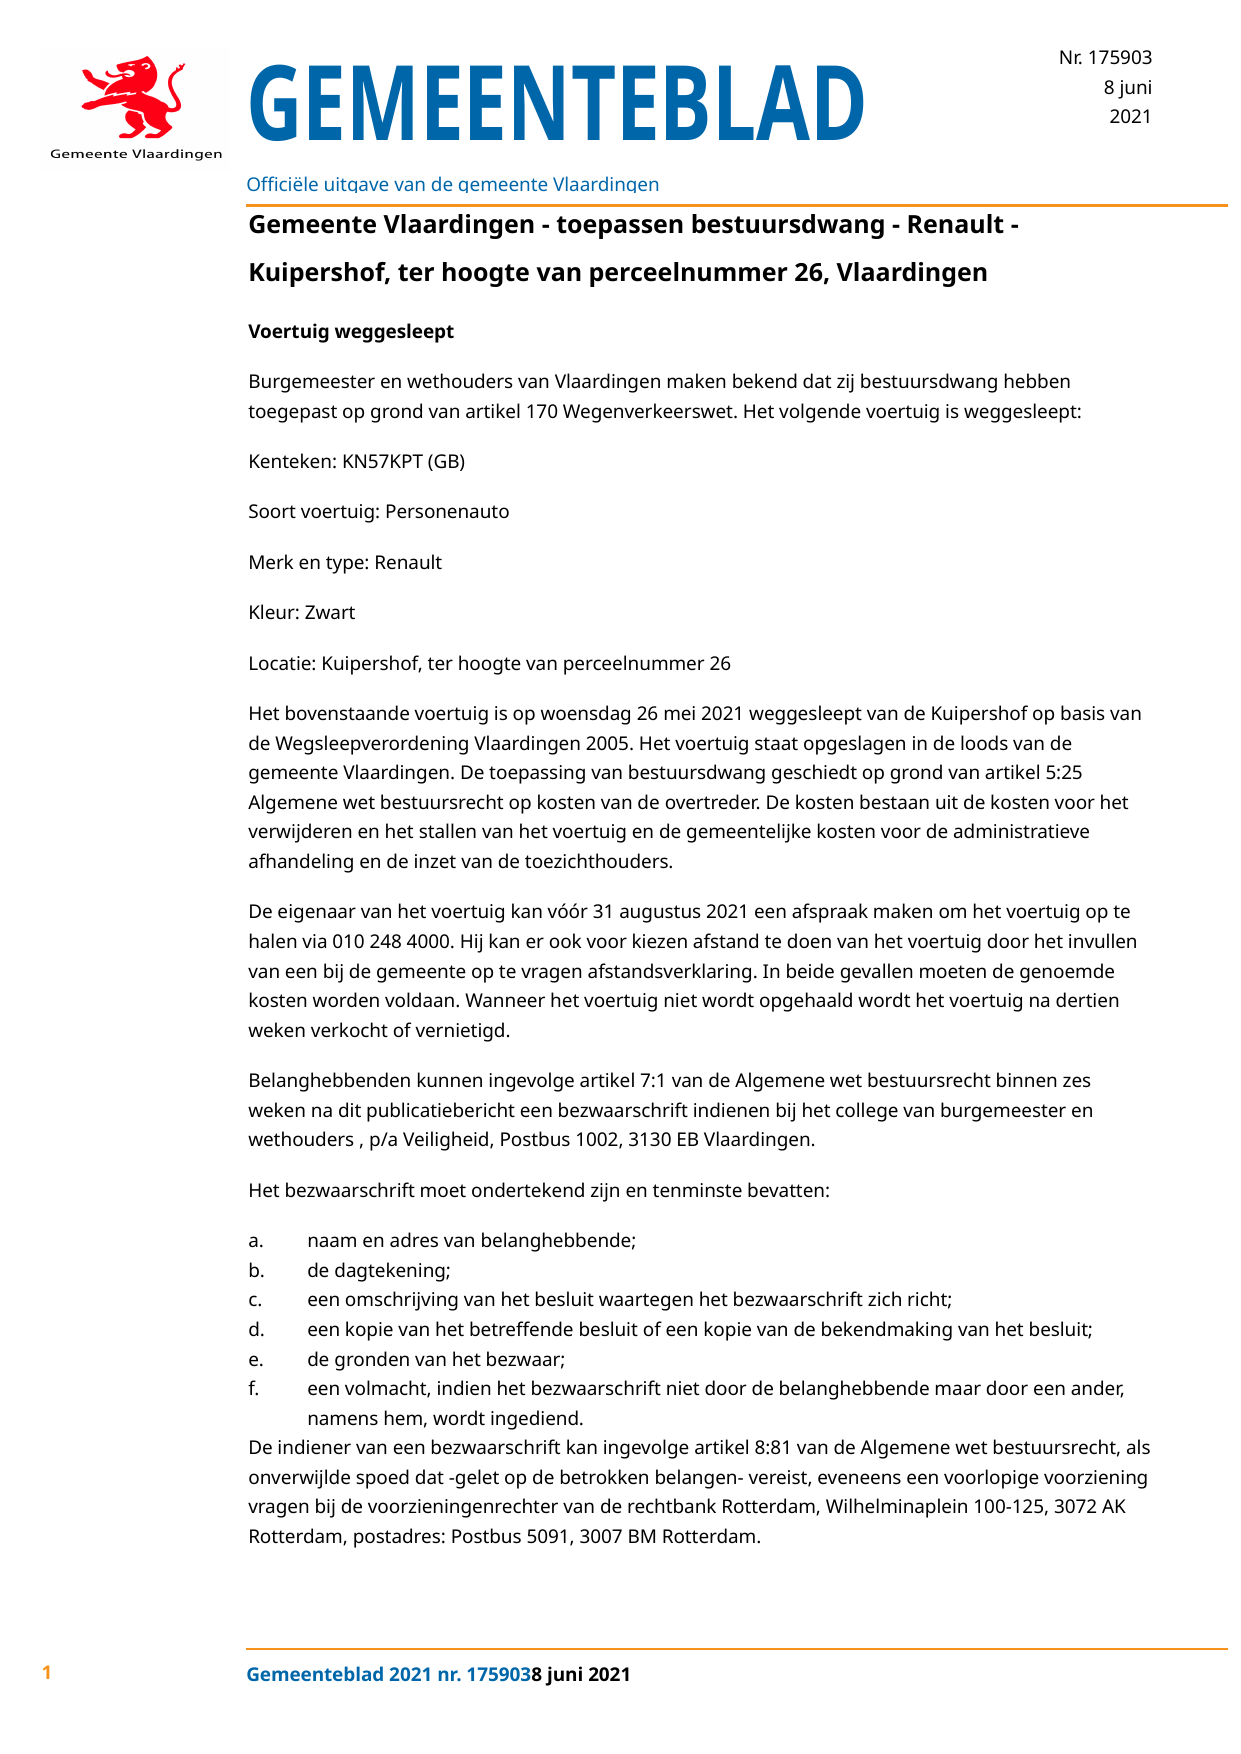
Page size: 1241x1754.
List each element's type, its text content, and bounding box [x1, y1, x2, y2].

text Het bovenstaande voertuig is op woensdag 26 mei 2021 weggesleept van de Kuipershof op basis van de Wegsleepverordening Vlaardingen 2005. Het voertuig staat opgeslagen in de loods van de gemeente Vlaardingen. De toepassing van bestuursdwang geschiedt op grond van artikel 5:25 Algemene wet bestuursrecht op kosten van de overtreder. De kosten bestaan uit de kosten voor het verwijderen en het stallen van het voertuig en de gemeentelijke kosten voor de administratieve afhandeling en de inzet van de toezichthouders. [248, 700, 1152, 874]
text Burgemeester en wethouders van Vlaardingen maken bekend dat zij bestuursdwang hebben toegepast op grond van artikel 170 Wegenverkeerswet. Het volgende voertuig is weggesleept: [248, 368, 1152, 424]
text Kenteken: KN57KPT (GB) [248, 448, 1152, 474]
list naam en adres van belanghebbende; [248, 1227, 1152, 1253]
text De eigenaar van het voertuig kan vóór 31 augustus 2021 een afspraak maken om het voertuig op te halen via 010 248 4000. Hij kan er ook voor kiezen afstand te doen van het voertuig door het invullen van een bij de gemeente op te vragen afstandsverklaring. In beide gevallen moeten de genoemde kosten worden voldaan. Wanneer het voertuig niet wordt opgehaald wordt het voertuig na dertien weken verkocht of vernietigd. [248, 899, 1152, 1043]
text Het bezwaarschrift moet ondertekend zijn en tenminste bevatten: [248, 1177, 1152, 1203]
list een kopie van het betreffende besluit of een kopie van de bekendmaking van het besluit; [248, 1316, 1152, 1342]
list een omschrijving van het besluit waartegen het bezwaarschrift zich richt; [248, 1287, 1152, 1312]
text Merk en type: Renault [248, 549, 1152, 575]
text De indiener van een bezwaarschrift kan ingevolge artikel 8:81 van de Algemene wet bestuursrecht, als onverwijlde spoed dat -gelet op de betrokken belangen- vereist, eveneens een voorlopige voorziening vragen bij de voorzieningenrechter van de rechtbank Rotterdam, Wilhelminaplein 100-125, 3072 AK Rotterdam, postadres: Postbus 5091, 3007 BM Rotterdam. [248, 1434, 1152, 1549]
text Voertuig weggesleept [248, 318, 1152, 344]
text Gemeente Vlaardingen - toepassen bestuursdwang - Renault - Kuipershof, ter hoogte van perceelnummer 26, Vlaardingen [248, 207, 1152, 288]
text Belanghebbenden kunnen ingevolge artikel 7:1 van de Algemene wet bestuursrecht binnen zes weken na dit publicatiebericht een bezwaarschrift indienen bij het college van burgemeester en wethouders , p/a Veiligheid, Postbus 1002, 3130 EB Vlaardingen. [248, 1067, 1152, 1152]
picture [41, 47, 231, 172]
text Locatie: Kuipershof, ter hoogte van perceelnummer 26 [248, 650, 1152, 676]
list een volmacht, indien het bezwaarschrift niet door de belanghebbende maar door een ander, namens hem, wordt ingediend. [248, 1375, 1152, 1431]
text Kleur: Zwart [248, 599, 1152, 625]
list de dagtekening; [248, 1257, 1152, 1283]
list de gronden van het bezwaar; [248, 1346, 1152, 1372]
text Soort voertuig: Personenauto [248, 499, 1152, 524]
